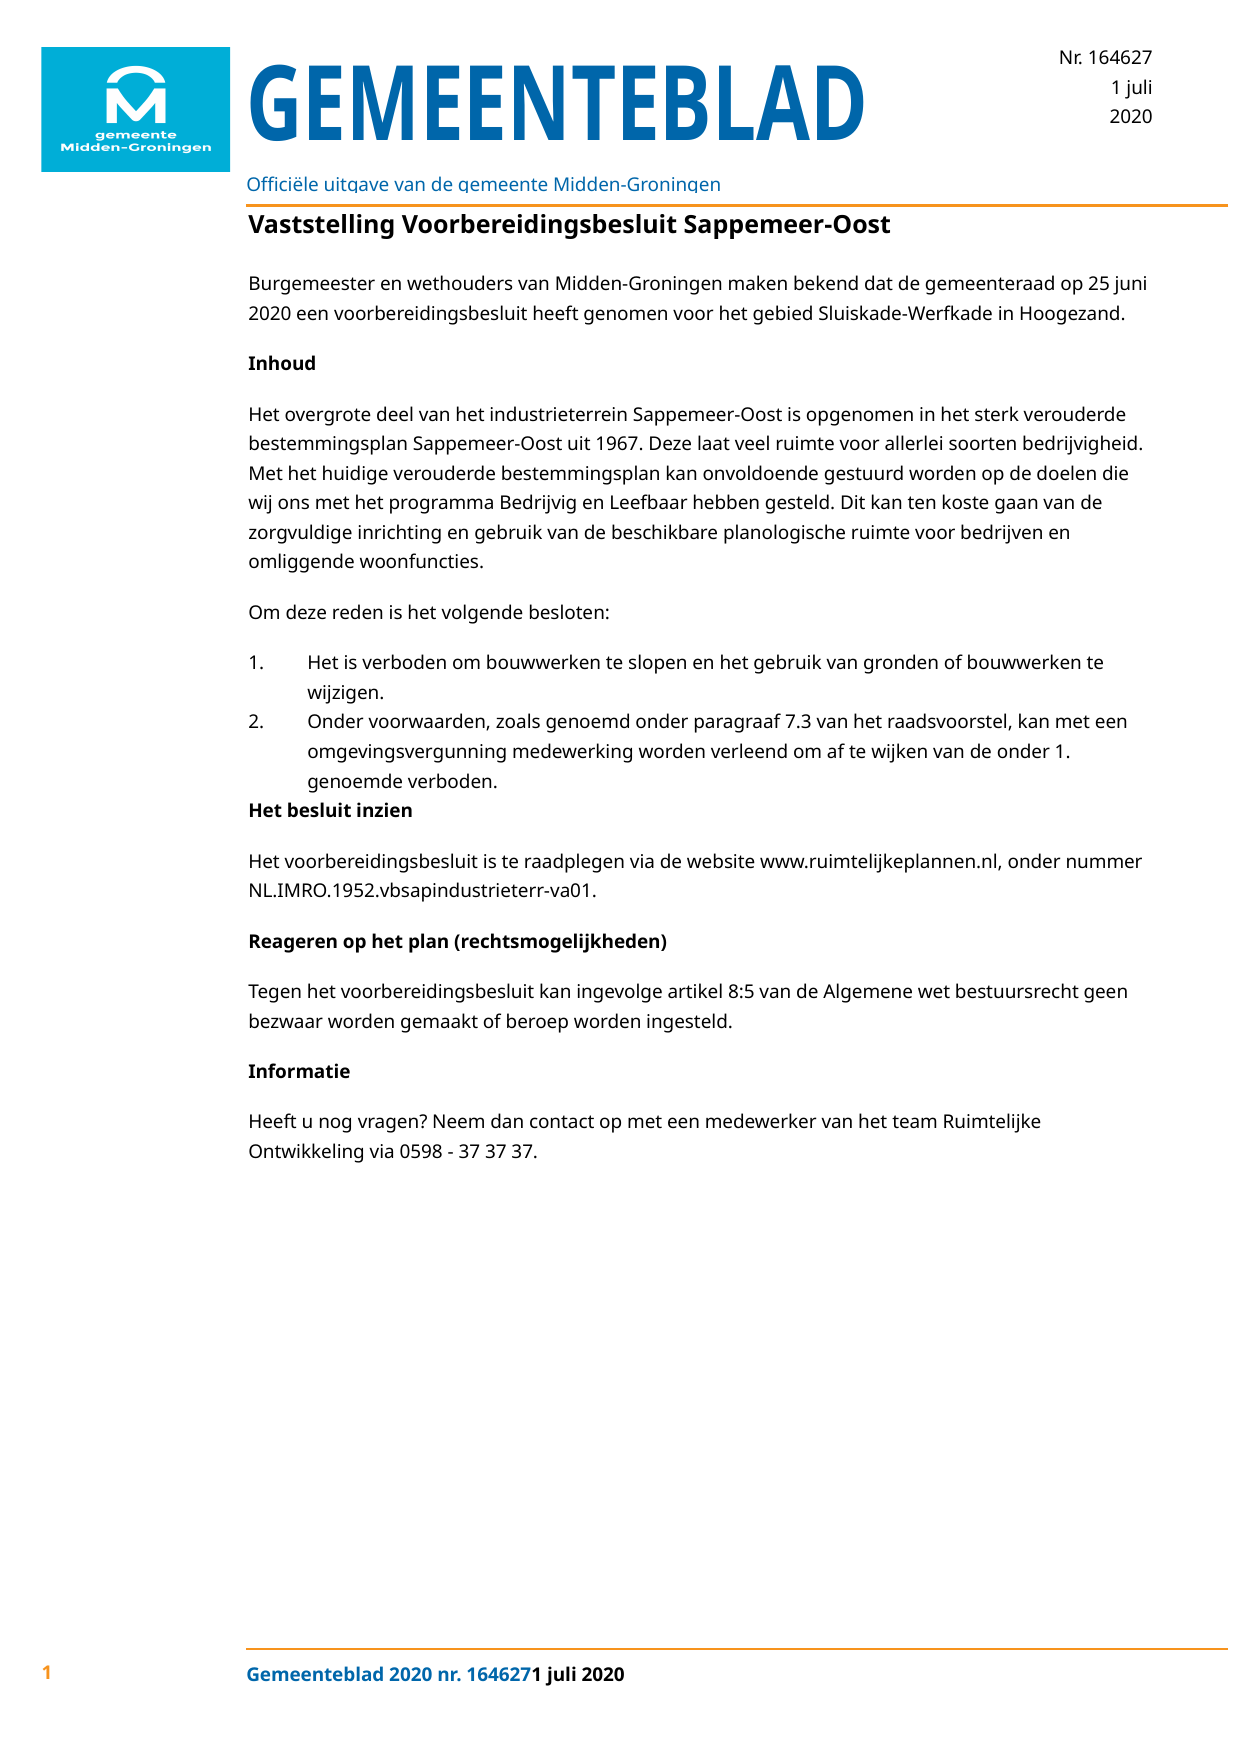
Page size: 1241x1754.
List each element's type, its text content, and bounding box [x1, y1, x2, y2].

picture [184, 146, 190, 153]
text Inhoud [248, 350, 1152, 376]
text Vaststelling Voorbereidingsbesluit Sappemeer-Oost [248, 207, 1152, 241]
picture [108, 66, 164, 82]
list Onder voorwaarden, zoals genoemd onder paragraaf 7.3 van het raadsvoorstel, kan met een omgevingsvergunning medewerking worden verleend om af te wijken van de onder 1. genoemde verboden. [248, 709, 1152, 793]
list Het is verboden om bouwwerken te slopen en het gebruik van gronden of bouwwerken te wijzigen. [248, 649, 1152, 705]
picture [107, 89, 165, 122]
text Reageren op het plan (rechtsmogelijkheden) [248, 928, 1152, 953]
text Het overgrote deel van het industrieterrein Sappemeer-Oost is opgenomen in het sterk verouderde bestemmingsplan Sappemeer-Oost uit 1967. Deze laat veel ruimte voor allerlei soorten bedrijvigheid. Met het huidige verouderde bestemmingsplan kan onvoldoende gestuurd worden op de doelen die wij ons met het programma Bedrijvig en Leefbaar hebben gesteld. Dit kan ten koste gaan van de zorgvuldige inrichting en gebruik van de beschikbare planologische ruimte voor bedrijven en omliggende woonfuncties. [248, 401, 1152, 574]
text Het voorbereidingsbesluit is te raadplegen via de website www.ruimtelijkeplannen.nl, onder nummer NL.IMRO.1952.vbsapindustrieterr-va01. [248, 848, 1152, 903]
text Heeft u nog vragen? Neem dan contact op met een medewerker van het team Ruimtelijke Ontwikkeling via 0598 - 37 37 37. [248, 1109, 1152, 1164]
text Tegen het voorbereidingsbesluit kan ingevolge artikel 8:5 van de Algemene wet bestuursrecht geen bezwaar worden gemaakt of beroep worden ingesteld. [248, 978, 1152, 1033]
text Informatie [248, 1058, 1152, 1084]
text Om deze reden is het volgende besloten: [248, 599, 1152, 625]
text Burgemeester en wethouders van Midden-Groningen maken bekend dat de gemeenteraad op 25 juni 2020 een voorbereidingsbesluit heeft genomen voor het gebied Sluiskade-Werfkade in Hoogezand. [248, 270, 1152, 326]
text Het besluit inzien [248, 797, 1152, 823]
